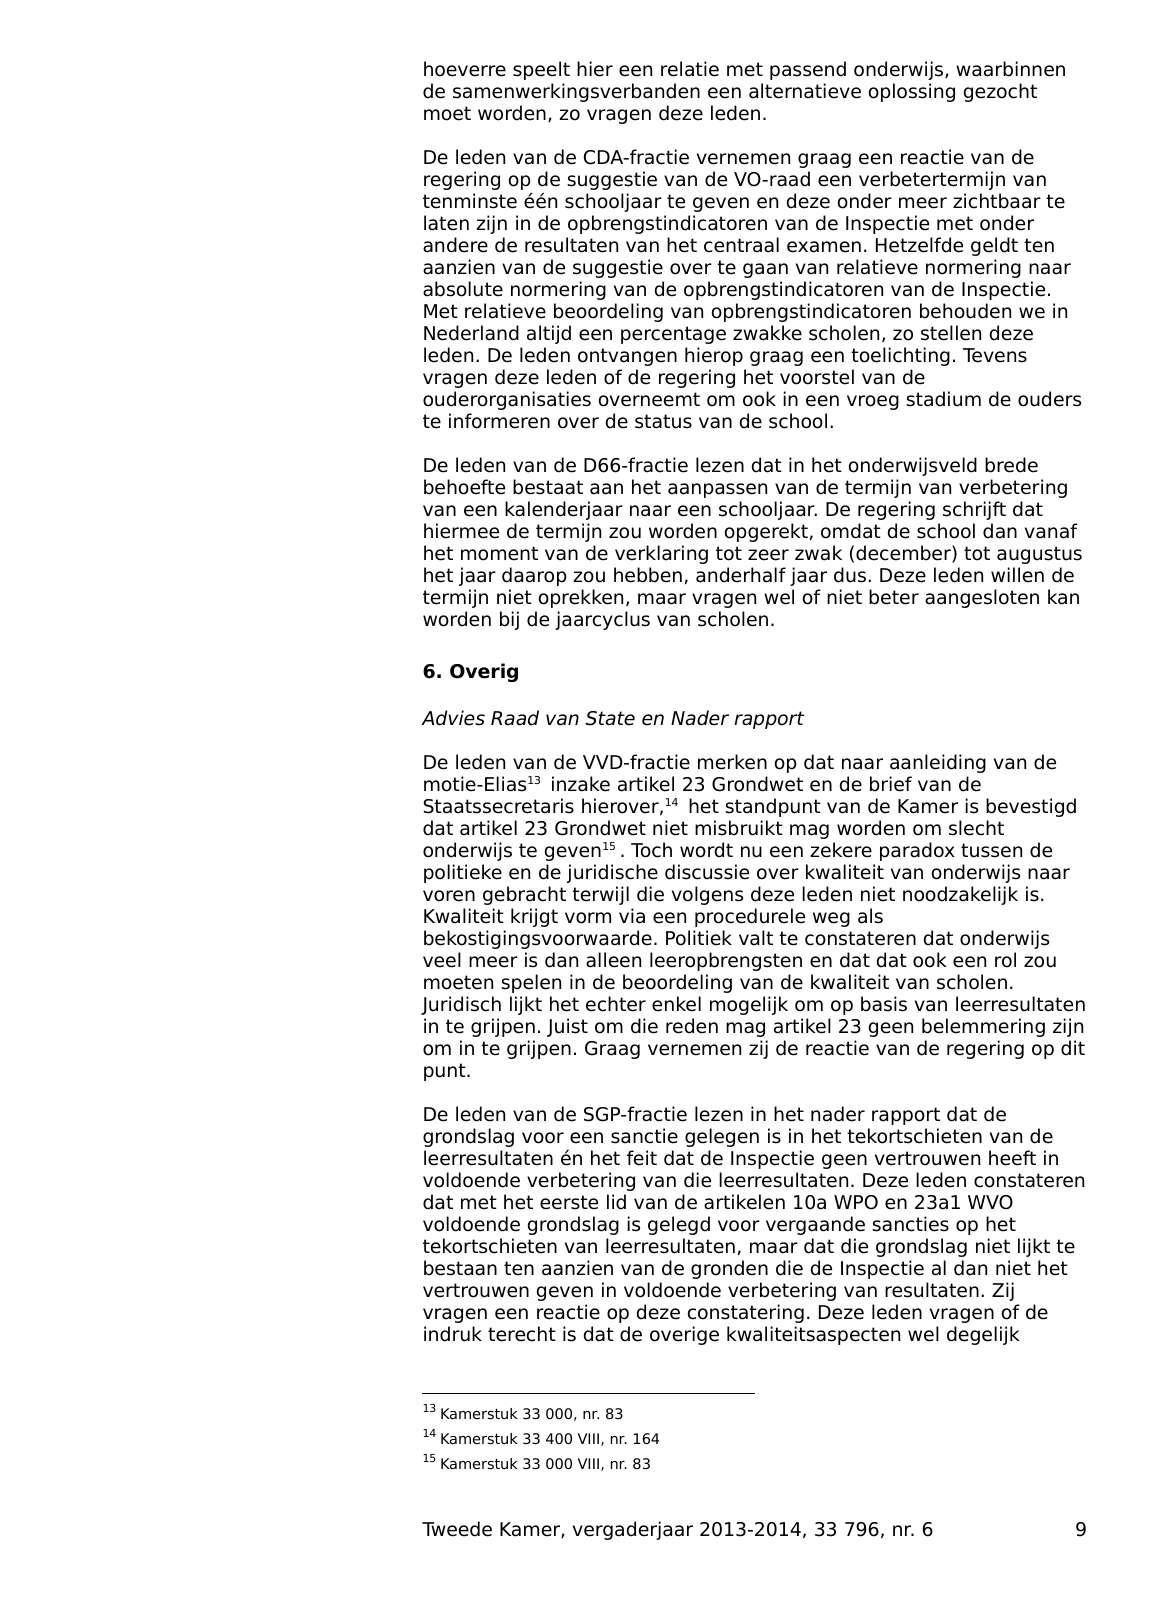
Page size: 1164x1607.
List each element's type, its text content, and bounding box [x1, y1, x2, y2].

text De leden van de D66-fractie lezen dat in het onderwijsveld brede behoefte bestaat aan het aanpassen van de termijn van verbetering van een kalenderjaar naar een schooljaar. De regering schrijft dat hiermee de termijn zou worden opgerekt, omdat de school dan vanaf het moment van de verklaring tot zeer zwak (december) tot augustus het jaar daarop zou hebben, anderhalf jaar dus. Deze leden willen de termijn niet oprekken, maar vragen wel of niet beter aangesloten kan worden bij de jaarcyclus van scholen. [422, 455, 1087, 631]
text Kamerstuk 33 000 VIII, nr. 83 [422, 1452, 1087, 1474]
subtitle 6. Overig [422, 661, 1087, 683]
text hoeverre speelt hier een relatie met passend onderwijs, waarbinnen de samenwerkingsverbanden een alternatieve oplossing gezocht moet worden, zo vragen deze leden. [422, 59, 1087, 125]
text Kamerstuk 33 000, nr. 83 [422, 1402, 1087, 1424]
text De leden van de CDA-fractie vernemen graag een reactie van de regering op de suggestie van de VO-raad een verbetertermijn van tenminste één schooljaar te geven en deze onder meer zichtbaar te laten zijn in de opbrengstindicatoren van de Inspectie met onder andere de resultaten van het centraal examen. Hetzelfde geldt ten aanzien van de suggestie over te gaan van relatieve normering naar absolute normering van de opbrengstindicatoren van de Inspectie. Met relatieve beoordeling van opbrengstindicatoren behouden we in Nederland altijd een percentage zwakke scholen, zo stellen deze leden. De leden ontvangen hierop graag een toelichting. Tevens vragen deze leden of de regering het voorstel van de ouderorganisaties overneemt om ook in een vroeg stadium de ouders te informeren over de status van de school. [422, 147, 1087, 433]
text De leden van de SGP-fractie lezen in het nader rapport dat de grondslag voor een sanctie gelegen is in het tekortschieten van de leerresultaten én het feit dat de Inspectie geen vertrouwen heeft in voldoende verbetering van die leerresultaten. Deze leden constateren dat met het eerste lid van de artikelen 10a WPO en 23a1 WVO voldoende grondslag is gelegd voor vergaande sancties op het tekortschieten van leerresultaten, maar dat die grondslag niet lijkt te bestaan ten aanzien van de gronden die de Inspectie al dan niet het vertrouwen geven in voldoende verbetering van resultaten. Zij vragen een reactie op deze constatering. Deze leden vragen of de indruk terecht is dat de overige kwaliteitsaspecten wel degelijk [422, 1104, 1087, 1346]
text De leden van de VVD-fractie merken op dat naar aanleiding van de motie-Elias inzake artikel 23 Grondwet en de brief van de Staatssecretaris hierover, het standpunt van de Kamer is bevestigd dat artikel 23 Grondwet niet misbruikt mag worden om slecht onderwijs te geven. Toch wordt nu een zekere paradox tussen de politieke en de juridische discussie over kwaliteit van onderwijs naar voren gebracht terwijl die volgens deze leden niet noodzakelijk is. Kwaliteit krijgt vorm via een procedurele weg als bekostigingsvoorwaarde. Politiek valt te constateren dat onderwijs veel meer is dan alleen leeropbrengsten en dat dat ook een rol zou moeten spelen in de beoordeling van de kwaliteit van scholen. Juridisch lijkt het echter enkel mogelijk om op basis van leerresultaten in te grijpen. Juist om die reden mag artikel 23 geen belemmering zijn om in te grijpen. Graag vernemen zij de reactie van de regering op dit punt. [422, 752, 1087, 1082]
text Kamerstuk 33 400 VIII, nr. 164 [422, 1427, 1087, 1449]
subtitle Advies Raad van State en Nader rapport [422, 708, 1087, 730]
